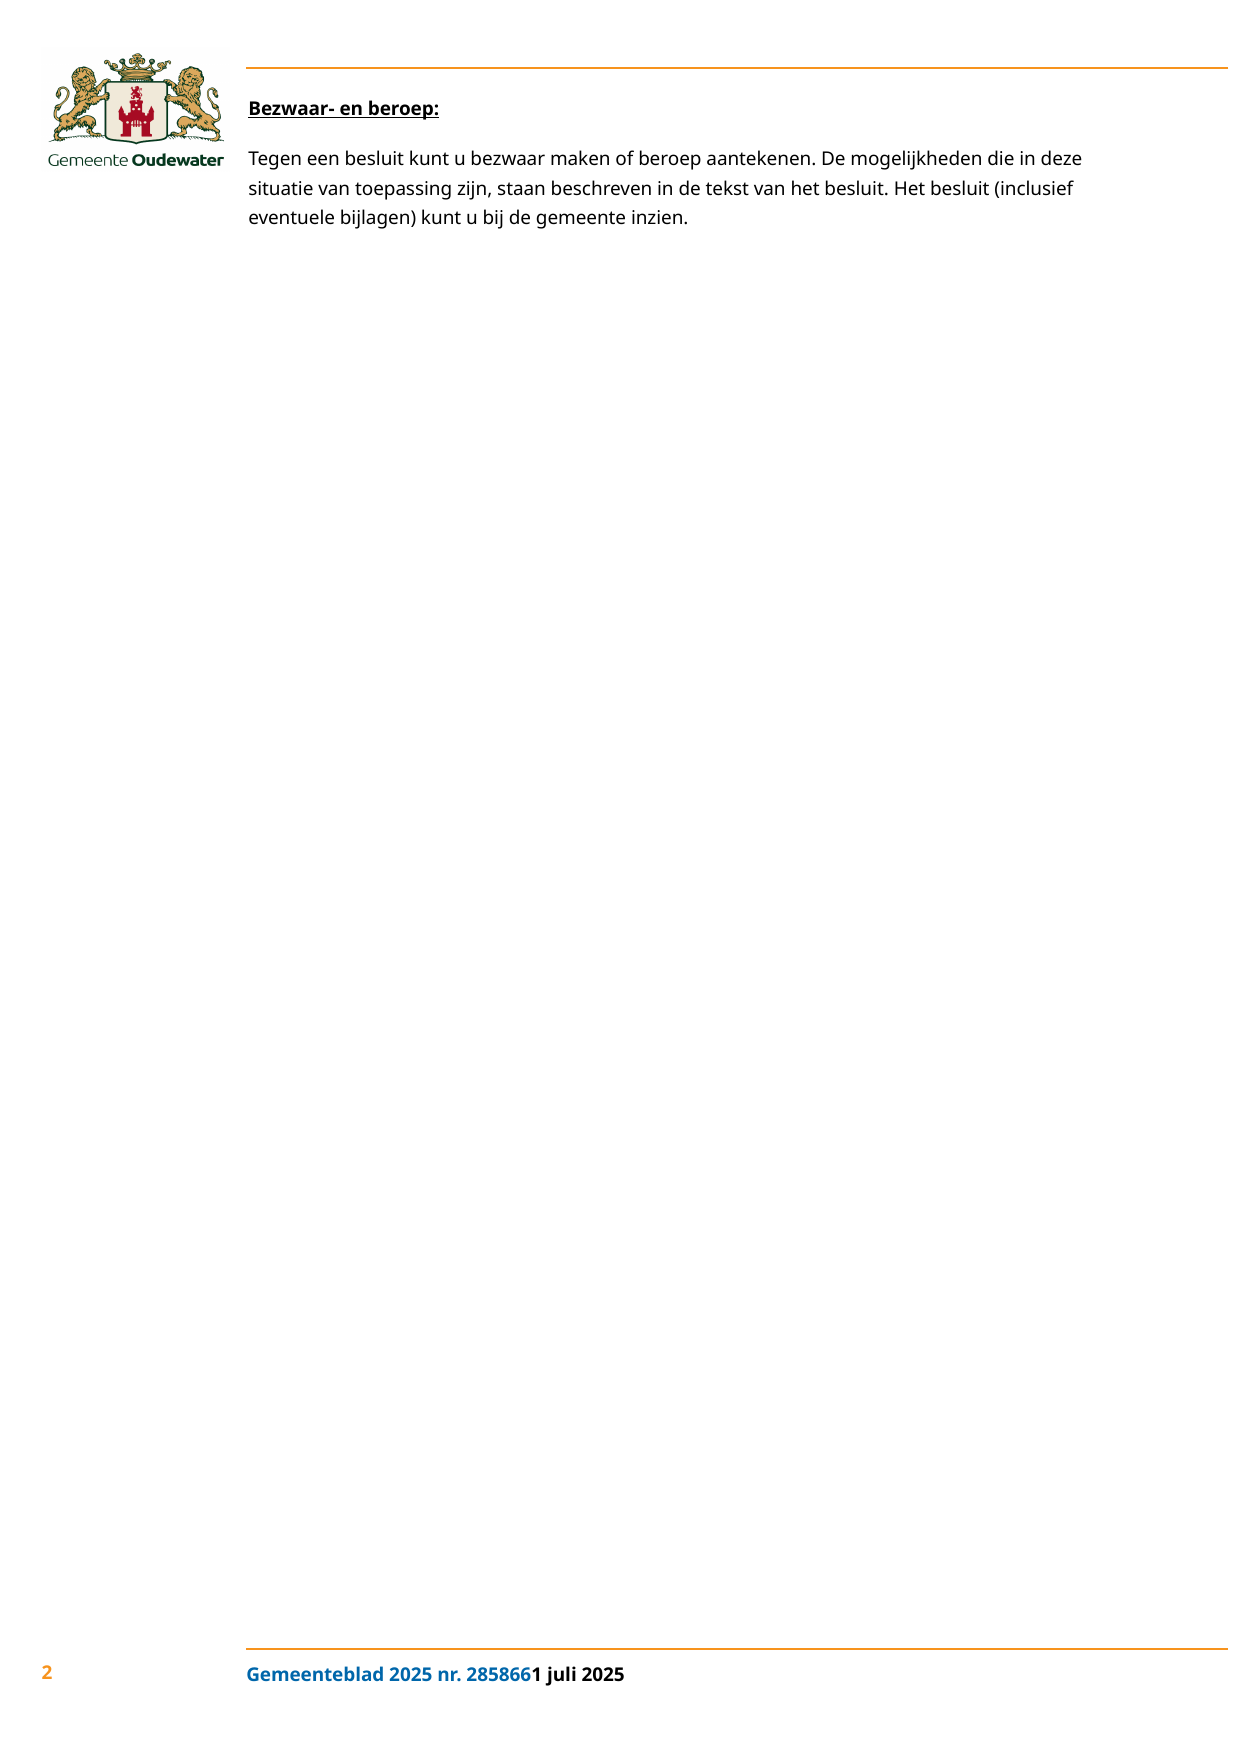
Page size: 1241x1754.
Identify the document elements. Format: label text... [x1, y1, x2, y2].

text Tegen een besluit kunt u bezwaar maken of beroep aantekenen. De mogelijkheden die in deze situatie van toepassing zijn, staan beschreven in de tekst van het besluit. Het besluit (inclusief eventuele bijlagen) kunt u bij de gemeente inzien. [248, 145, 1152, 230]
picture [41, 47, 231, 172]
text Bezwaar- en beroep: [248, 95, 1152, 121]
